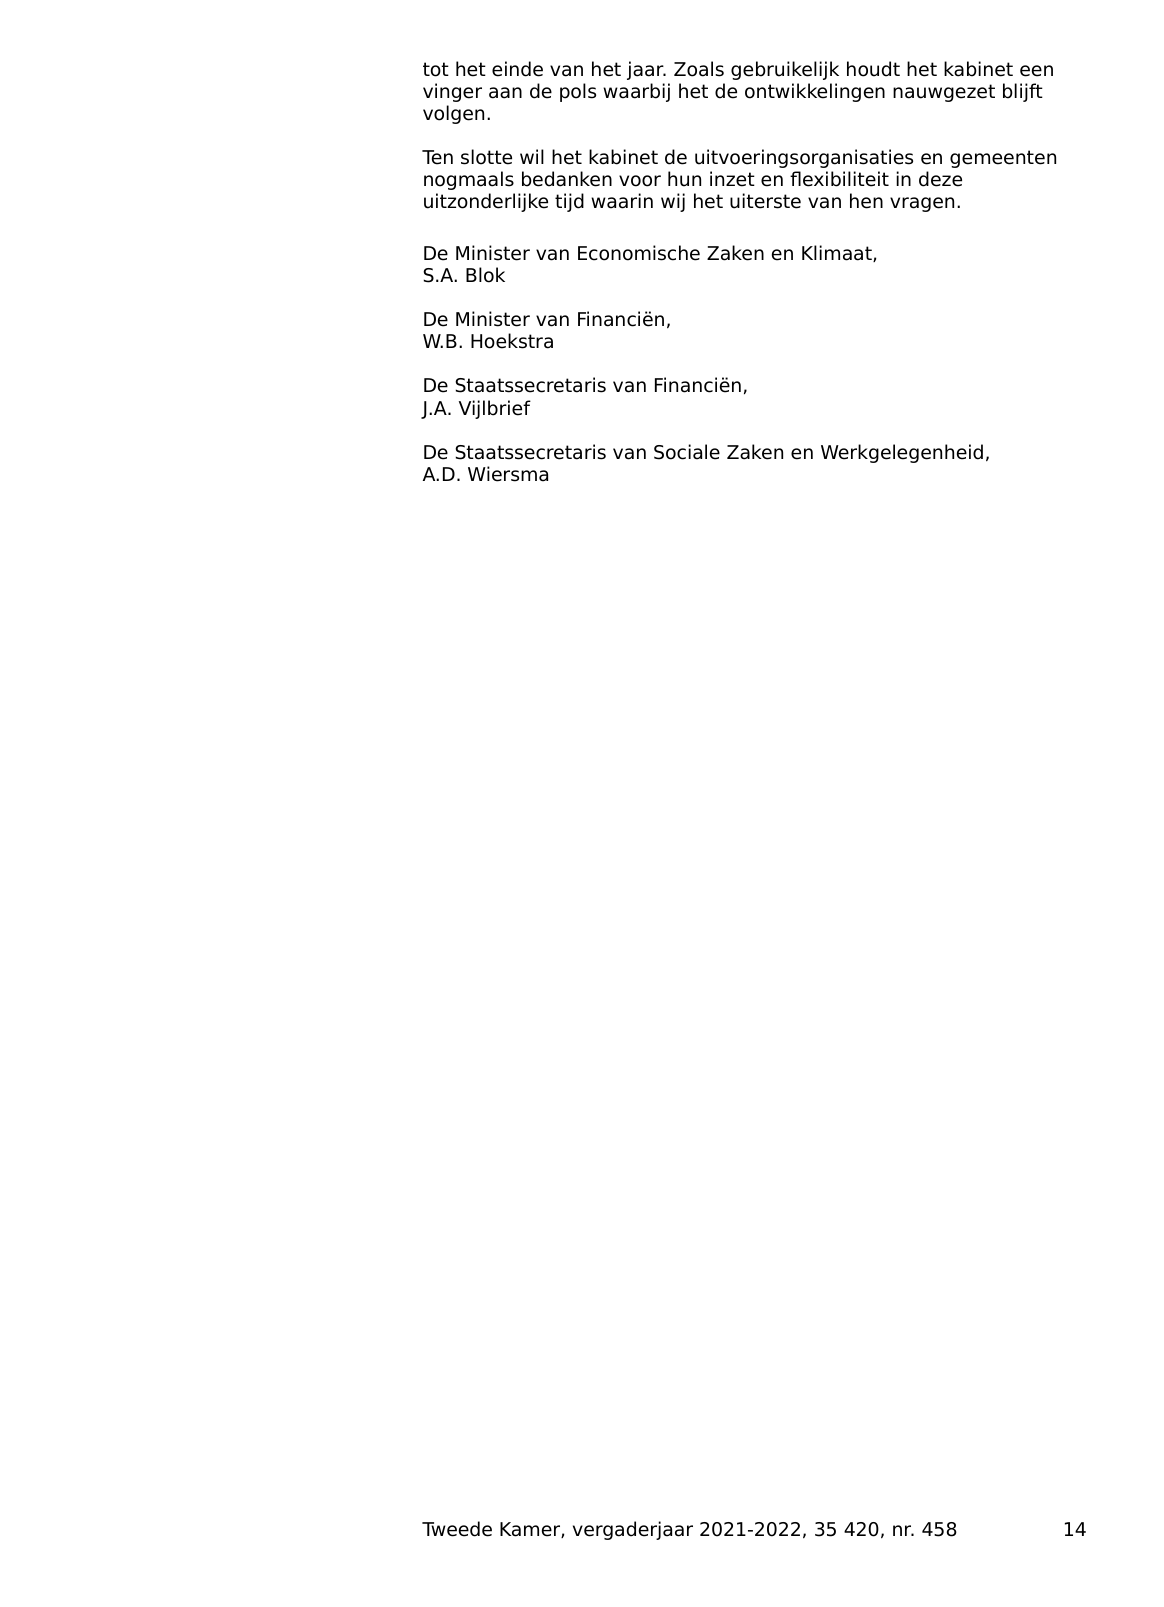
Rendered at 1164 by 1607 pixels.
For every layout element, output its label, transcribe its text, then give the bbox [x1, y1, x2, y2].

text De Minister van Economische Zaken en Klimaat, S.A. Blok [422, 243, 1087, 287]
text De Staatssecretaris van Financiën, J.A. Vijlbrief [422, 375, 1087, 419]
text De Minister van Financiën, W.B. Hoekstra [422, 309, 1087, 353]
text tot het einde van het jaar. Zoals gebruikelijk houdt het kabinet een vinger aan de pols waarbij het de ontwikkelingen nauwgezet blijft volgen. [422, 59, 1087, 125]
text Ten slotte wil het kabinet de uitvoeringsorganisaties en gemeenten nogmaals bedanken voor hun inzet en flexibiliteit in deze uitzonderlijke tijd waarin wij het uiterste van hen vragen. [422, 147, 1087, 213]
text De Staatssecretaris van Sociale Zaken en Werkgelegenheid, A.D. Wiersma [422, 442, 1087, 486]
